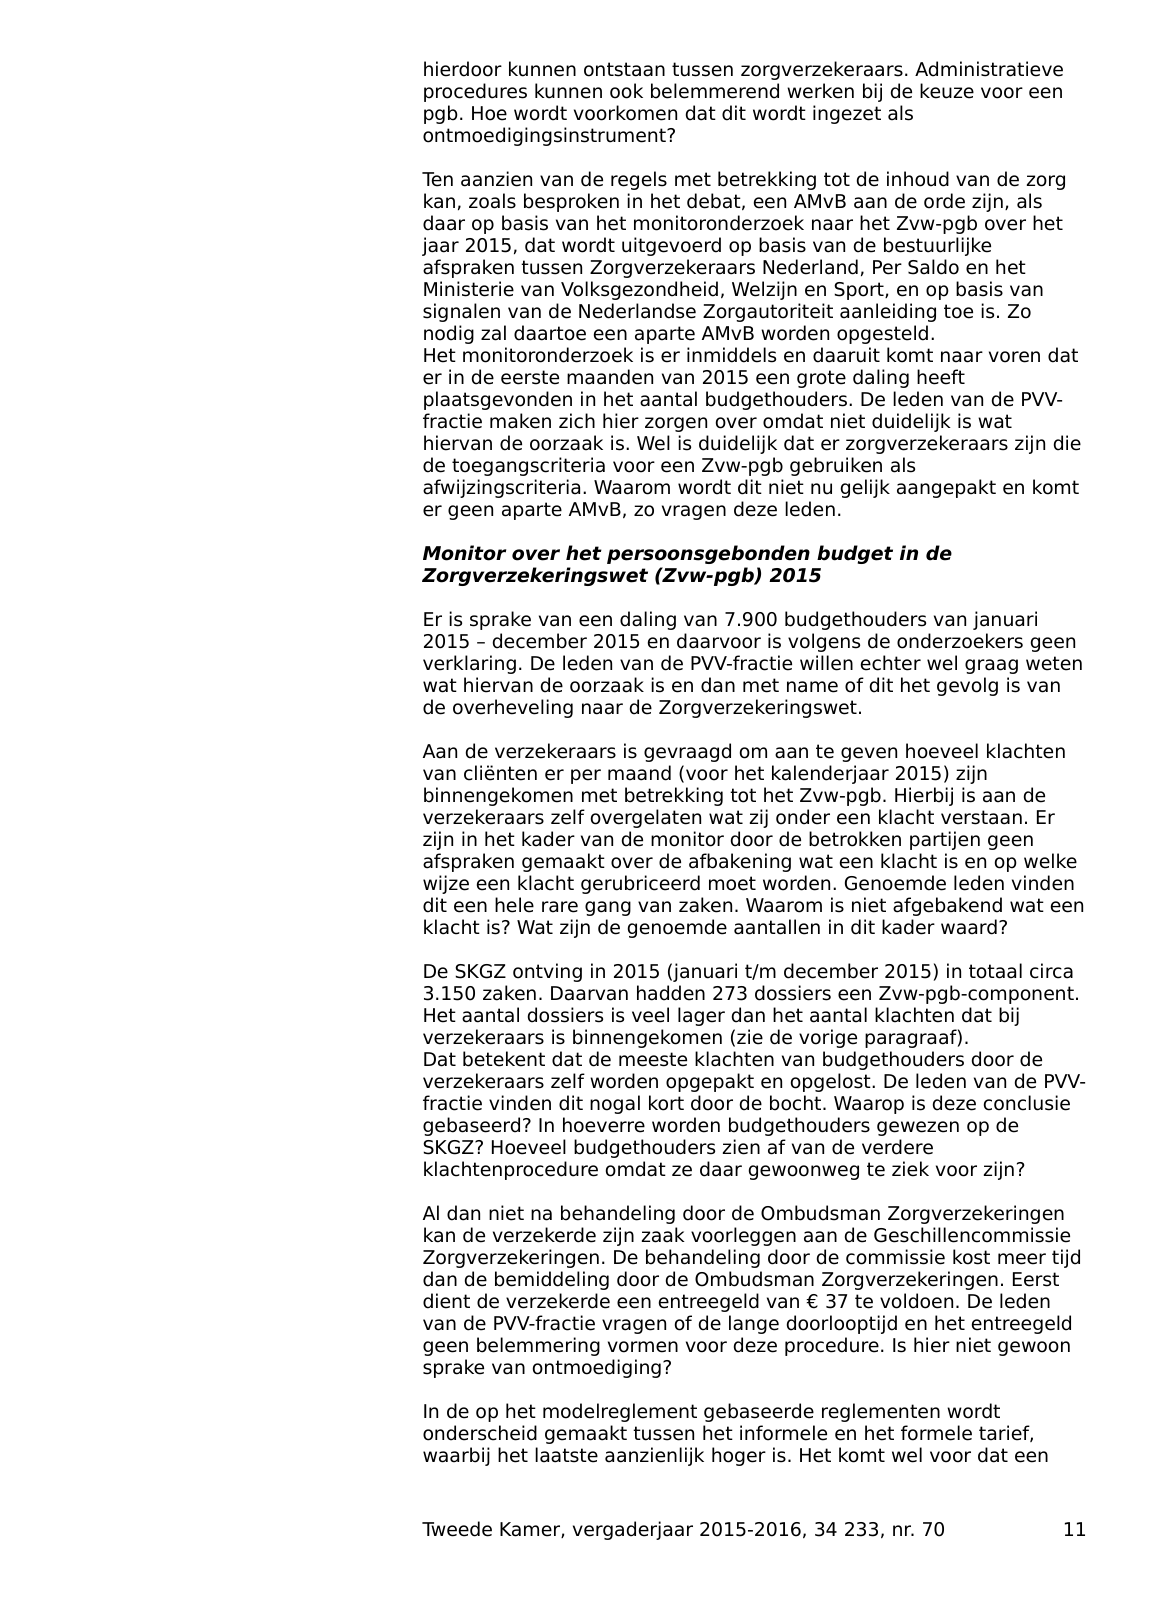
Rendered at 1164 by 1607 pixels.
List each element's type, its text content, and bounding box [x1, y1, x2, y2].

text In de op het modelreglement gebaseerde reglementen wordt onderscheid gemaakt tussen het informele en het formele tarief, waarbij het laatste aanzienlijk hoger is. Het komt wel voor dat een [422, 1401, 1087, 1467]
text Al dan niet na behandeling door de Ombudsman Zorgverzekeringen kan de verzekerde zijn zaak voorleggen aan de Geschillencommissie Zorgverzekeringen. De behandeling door de commissie kost meer tijd dan de bemiddeling door de Ombudsman Zorgverzekeringen. Eerst dient de verzekerde een entreegeld van € 37 te voldoen. De leden van de PVV-fractie vragen of de lange doorlooptijd en het entreegeld geen belemmering vormen voor deze procedure. Is hier niet gewoon sprake van ontmoediging? [422, 1203, 1087, 1379]
text Aan de verzekeraars is gevraagd om aan te geven hoeveel klachten van cliënten er per maand (voor het kalenderjaar 2015) zijn binnengekomen met betrekking tot het Zvw-pgb. Hierbij is aan de verzekeraars zelf overgelaten wat zij onder een klacht verstaan. Er zijn in het kader van de monitor door de betrokken partijen geen afspraken gemaakt over de afbakening wat een klacht is en op welke wijze een klacht gerubriceerd moet worden. Genoemde leden vinden dit een hele rare gang van zaken. Waarom is niet afgebakend wat een klacht is? Wat zijn de genoemde aantallen in dit kader waard? [422, 741, 1087, 939]
subtitle Monitor over het persoonsgebonden budget in de Zorgverzekeringswet (Zvw-pgb) 2015 [422, 543, 1087, 587]
text Er is sprake van een daling van 7.900 budgethouders van januari 2015 – december 2015 en daarvoor is volgens de onderzoekers geen verklaring. De leden van de PVV-fractie willen echter wel graag weten wat hiervan de oorzaak is en dan met name of dit het gevolg is van de overheveling naar de Zorgverzekeringswet. [422, 609, 1087, 719]
text Ten aanzien van de regels met betrekking tot de inhoud van de zorg kan, zoals besproken in het debat, een AMvB aan de orde zijn, als daar op basis van het monitoronderzoek naar het Zvw-pgb over het jaar 2015, dat wordt uitgevoerd op basis van de bestuurlijke afspraken tussen Zorgverzekeraars Nederland, Per Saldo en het Ministerie van Volksgezondheid, Welzijn en Sport, en op basis van signalen van de Nederlandse Zorgautoriteit aanleiding toe is. Zo nodig zal daartoe een aparte AMvB worden opgesteld. [422, 169, 1087, 345]
text hierdoor kunnen ontstaan tussen zorgverzekeraars. Administratieve procedures kunnen ook belemmerend werken bij de keuze voor een pgb. Hoe wordt voorkomen dat dit wordt ingezet als ontmoedigingsinstrument? [422, 59, 1087, 147]
text Het monitoronderzoek is er inmiddels en daaruit komt naar voren dat er in de eerste maanden van 2015 een grote daling heeft plaatsgevonden in het aantal budgethouders. De leden van de PVV-fractie maken zich hier zorgen over omdat niet duidelijk is wat hiervan de oorzaak is. Wel is duidelijk dat er zorgverzekeraars zijn die de toegangscriteria voor een Zvw-pgb gebruiken als afwijzingscriteria. Waarom wordt dit niet nu gelijk aangepakt en komt er geen aparte AMvB, zo vragen deze leden. [422, 345, 1087, 521]
text Dat betekent dat de meeste klachten van budgethouders door de verzekeraars zelf worden opgepakt en opgelost. De leden van de PVV-fractie vinden dit nogal kort door de bocht. Waarop is deze conclusie gebaseerd? In hoeverre worden budgethouders gewezen op de SKGZ? Hoeveel budgethouders zien af van de verdere klachtenprocedure omdat ze daar gewoonweg te ziek voor zijn? [422, 1049, 1087, 1181]
text De SKGZ ontving in 2015 (januari t/m december 2015) in totaal circa 3.150 zaken. Daarvan hadden 273 dossiers een Zvw-pgb-component. Het aantal dossiers is veel lager dan het aantal klachten dat bij verzekeraars is binnengekomen (zie de vorige paragraaf). [422, 961, 1087, 1049]
